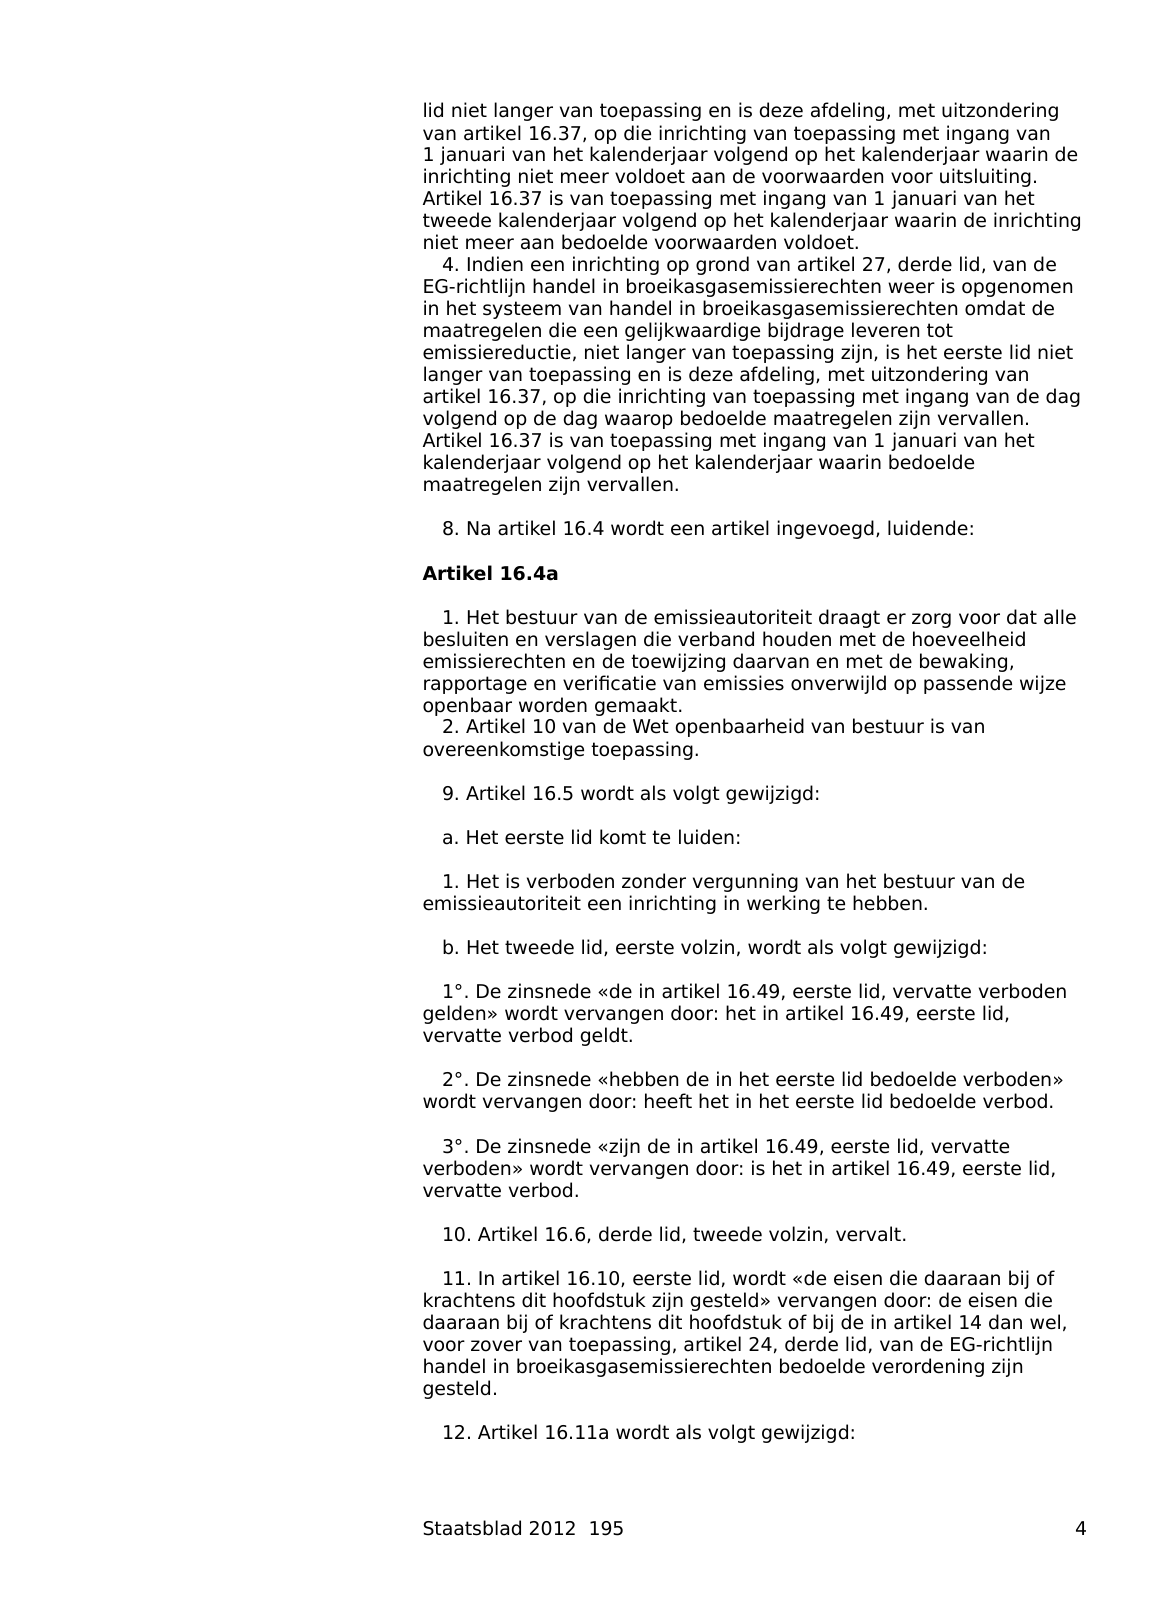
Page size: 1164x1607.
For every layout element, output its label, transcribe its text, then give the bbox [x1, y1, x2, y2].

text 1. Het bestuur van de emissieautoriteit draagt er zorg voor dat alle besluiten en verslagen die verband houden met de hoeveelheid emissierechten en de toewijzing daarvan en met de bewaking, rapportage en verificatie van emissies onverwijld op passende wijze openbaar worden gemaakt. [422, 607, 1087, 716]
text 11. In artikel 16.10, eerste lid, wordt «de eisen die daaraan bij of krachtens dit hoofdstuk zijn gesteld» vervangen door: de eisen die daaraan bij of krachtens dit hoofdstuk of bij de in artikel 14 dan wel, voor zover van toepassing, artikel 24, derde lid, van de EG-richtlijn handel in broeikasgasemissierechten bedoelde verordening zijn gesteld. [422, 1268, 1087, 1400]
text 2. Artikel 10 van de Wet openbaarheid van bestuur is van overeenkomstige toepassing. [422, 716, 1087, 760]
text 9. Artikel 16.5 wordt als volgt gewijzigd: [422, 783, 1087, 804]
text 12. Artikel 16.11a wordt als volgt gewijzigd: [422, 1422, 1087, 1444]
text 10. Artikel 16.6, derde lid, tweede volzin, vervalt. [422, 1224, 1087, 1246]
text 4. Indien een inrichting op grond van artikel 27, derde lid, van de EG-richtlijn handel in broeikasgasemissierechten weer is opgenomen in het systeem van handel in broeikasgasemissierechten omdat de maatregelen die een gelijkwaardige bijdrage leveren tot emissiereductie, niet langer van toepassing zijn, is het eerste lid niet langer van toepassing en is deze afdeling, met uitzondering van artikel 16.37, op die inrichting van toepassing met ingang van de dag volgend op de dag waarop bedoelde maatregelen zijn vervallen. Artikel 16.37 is van toepassing met ingang van 1 januari van het kalenderjaar volgend op het kalenderjaar waarin bedoelde maatregelen zijn vervallen. [422, 254, 1087, 496]
subtitle Artikel 16.4a [422, 562, 1087, 584]
text lid niet langer van toepassing en is deze afdeling, met uitzondering van artikel 16.37, op die inrichting van toepassing met ingang van 1 januari van het kalenderjaar volgend op het kalenderjaar waarin de inrichting niet meer voldoet aan de voorwaarden voor uitsluiting. Artikel 16.37 is van toepassing met ingang van 1 januari van het tweede kalenderjaar volgend op het kalenderjaar waarin de inrichting niet meer aan bedoelde voorwaarden voldoet. [422, 100, 1087, 254]
text 1°. De zinsnede «de in artikel 16.49, eerste lid, vervatte verboden gelden» wordt vervangen door: het in artikel 16.49, eerste lid, vervatte verbod geldt. [422, 981, 1087, 1047]
text a. Het eerste lid komt te luiden: [422, 827, 1087, 849]
text 8. Na artikel 16.4 wordt een artikel ingevoegd, luidende: [422, 518, 1087, 540]
text 3°. De zinsnede «zijn de in artikel 16.49, eerste lid, vervatte verboden» wordt vervangen door: is het in artikel 16.49, eerste lid, vervatte verbod. [422, 1136, 1087, 1201]
text 2°. De zinsnede «hebben de in het eerste lid bedoelde verboden» wordt vervangen door: heeft het in het eerste lid bedoelde verbod. [422, 1069, 1087, 1113]
text 1. Het is verboden zonder vergunning van het bestuur van de emissieautoriteit een inrichting in werking te hebben. [422, 871, 1087, 915]
text b. Het tweede lid, eerste volzin, wordt als volgt gewijzigd: [422, 937, 1087, 959]
